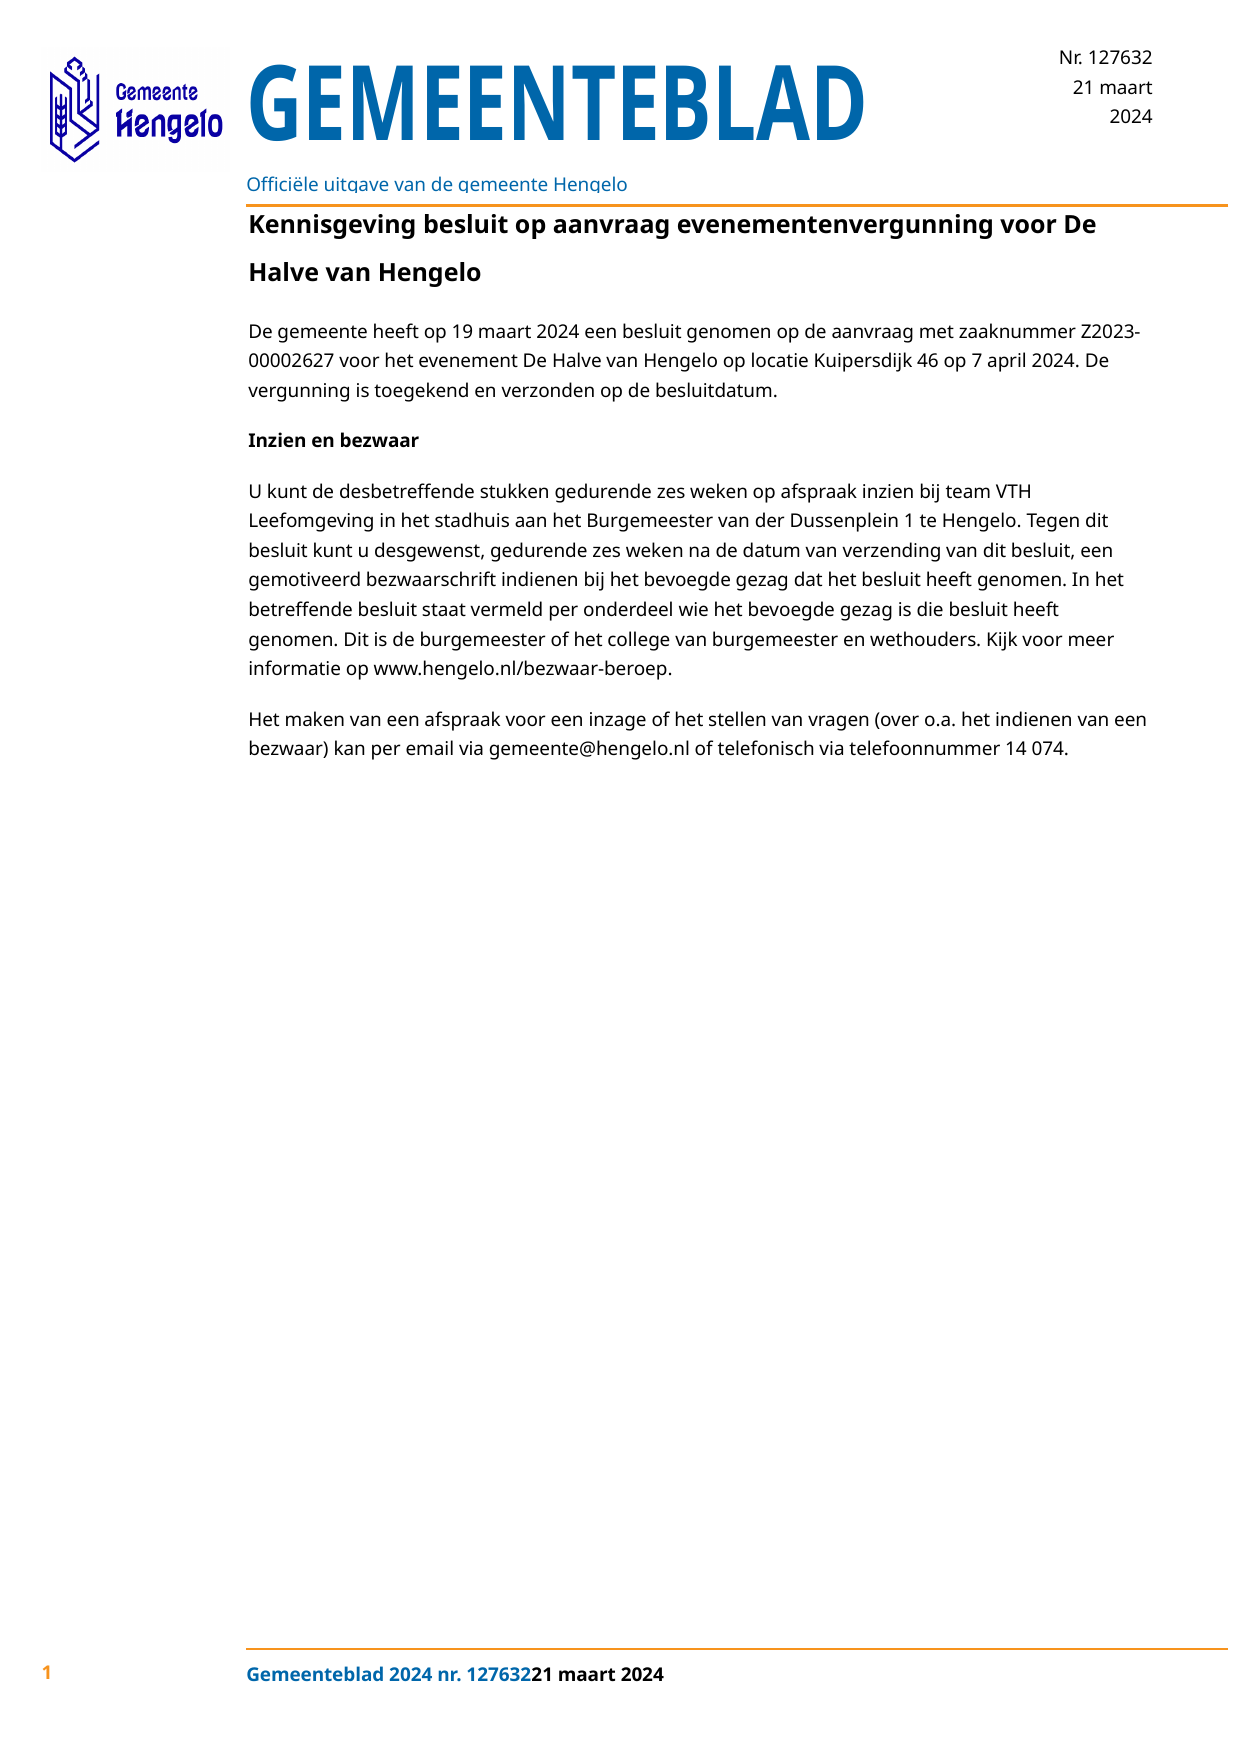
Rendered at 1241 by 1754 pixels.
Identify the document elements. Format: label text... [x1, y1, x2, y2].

picture [41, 47, 231, 172]
text U kunt de desbetreffende stukken gedurende zes weken op afspraak inzien bij team VTH Leefomgeving in het stadhuis aan het Burgemeester van der Dussenplein 1 te Hengelo. Tegen dit besluit kunt u desgewenst, gedurende zes weken na de datum van verzending van dit besluit, een gemotiveerd bezwaarschrift indienen bij het bevoegde gezag dat het besluit heeft genomen. In het betreffende besluit staat vermeld per onderdeel wie het bevoegde gezag is die besluit heeft genomen. Dit is de burgemeester of het college van burgemeester en wethouders. Kijk voor meer informatie op www.hengelo.nl/bezwaar-beroep. [248, 478, 1152, 681]
text Inzien en bezwaar [248, 427, 1152, 453]
text Het maken van een afspraak voor een inzage of het stellen van vragen (over o.a. het indienen van een bezwaar) kan per email via gemeente@hengelo.nl of telefonisch via telefoonnummer 14 074. [248, 706, 1152, 761]
text Kennisgeving besluit op aanvraag evenementenvergunning voor De Halve van Hengelo [248, 207, 1152, 288]
text De gemeente heeft op 19 maart 2024 een besluit genomen op de aanvraag met zaaknummer Z2023-00002627 voor het evenement De Halve van Hengelo op locatie Kuipersdijk 46 op 7 april 2024. De vergunning is toegekend en verzonden op de besluitdatum. [248, 318, 1152, 403]
